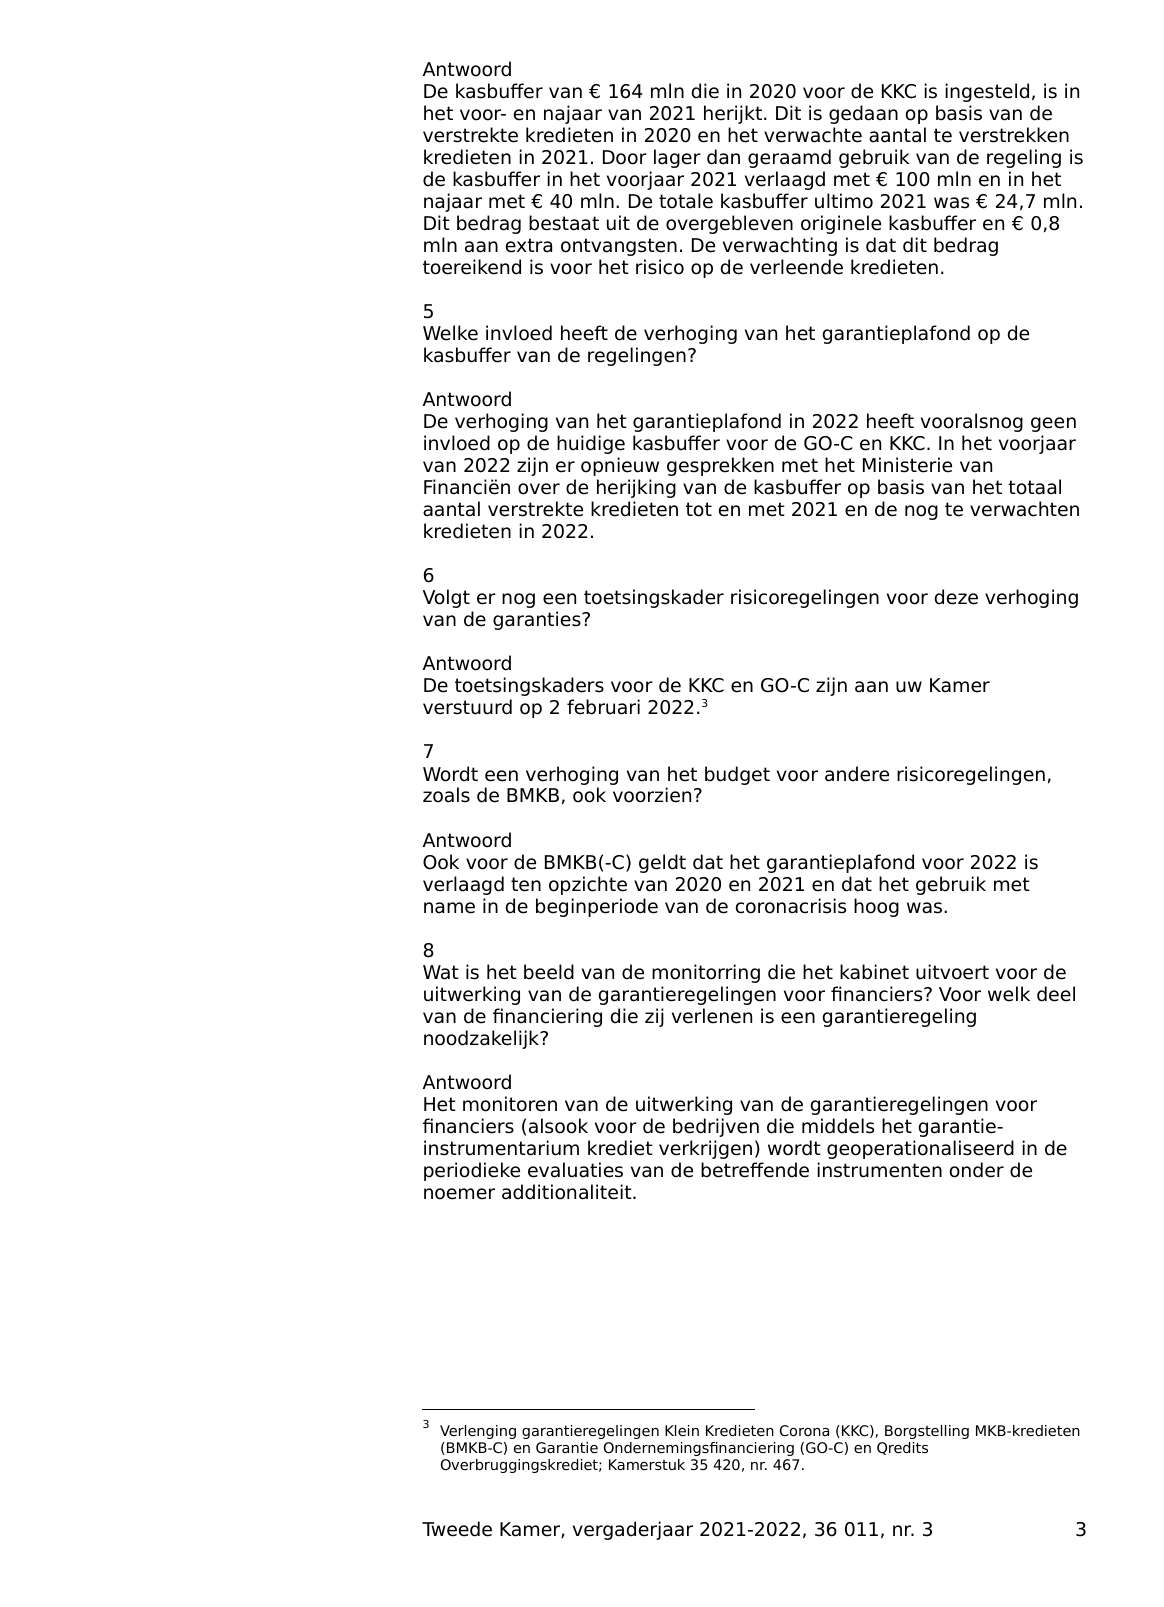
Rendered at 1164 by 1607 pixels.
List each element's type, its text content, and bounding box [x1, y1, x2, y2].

text Volgt er nog een toetsingskader risicoregelingen voor deze verhoging van de garanties? [422, 587, 1087, 631]
text 6 [422, 565, 1087, 587]
text De toetsingskaders voor de KKC en GO-C zijn aan uw Kamer verstuurd op 2 februari 2022. [422, 675, 1087, 719]
text Welke invloed heeft de verhoging van het garantieplafond op de kasbuffer van de regelingen? [422, 323, 1087, 367]
text De kasbuffer van € 164 mln die in 2020 voor de KKC is ingesteld, is in het voor- en najaar van 2021 herijkt. Dit is gedaan op basis van de verstrekte kredieten in 2020 en het verwachte aantal te verstrekken kredieten in 2021. Door lager dan geraamd gebruik van de regeling is de kasbuffer in het voorjaar 2021 verlaagd met € 100 mln en in het najaar met € 40 mln. De totale kasbuffer ultimo 2021 was € 24,7 mln. Dit bedrag bestaat uit de overgebleven originele kasbuffer en € 0,8 mln aan extra ontvangsten. De verwachting is dat dit bedrag toereikend is voor het risico op de verleende kredieten. [422, 81, 1087, 279]
text Ook voor de BMKB(-C) geldt dat het garantieplafond voor 2022 is verlaagd ten opzichte van 2020 en 2021 en dat het gebruik met name in de beginperiode van de coronacrisis hoog was. [422, 852, 1087, 917]
text Antwoord [422, 1072, 1087, 1094]
text Het monitoren van de uitwerking van de garantieregelingen voor financiers (alsook voor de bedrijven die middels het garantie-instrumentarium krediet verkrijgen) wordt geoperationaliseerd in de periodieke evaluaties van de betreffende instrumenten onder de noemer additionaliteit. [422, 1094, 1087, 1204]
text De verhoging van het garantieplafond in 2022 heeft vooralsnog geen invloed op de huidige kasbuffer voor de GO-C en KKC. In het voorjaar van 2022 zijn er opnieuw gesprekken met het Ministerie van Financiën over de herijking van de kasbuffer op basis van het totaal aantal verstrekte kredieten tot en met 2021 en de nog te verwachten kredieten in 2022. [422, 411, 1087, 543]
text 5 [422, 301, 1087, 323]
text Antwoord [422, 653, 1087, 675]
text Wat is het beeld van de monitorring die het kabinet uitvoert voor de uitwerking van de garantieregelingen voor financiers? Voor welk deel van de financiering die zij verlenen is een garantieregeling noodzakelijk? [422, 962, 1087, 1049]
text Antwoord [422, 829, 1087, 852]
text 8 [422, 940, 1087, 962]
text Antwoord [422, 59, 1087, 81]
text Verlenging garantieregelingen Klein Kredieten Corona (KKC), Borgstelling MKB-kredieten (BMKB-C) en Garantie Ondernemingsfinanciering (GO-C) en Qredits Overbruggingskrediet; Kamerstuk 35 420, nr. 467. [422, 1418, 1087, 1474]
text Wordt een verhoging van het budget voor andere risicoregelingen, zoals de BMKB, ook voorzien? [422, 763, 1087, 807]
text 7 [422, 741, 1087, 763]
text Antwoord [422, 389, 1087, 411]
